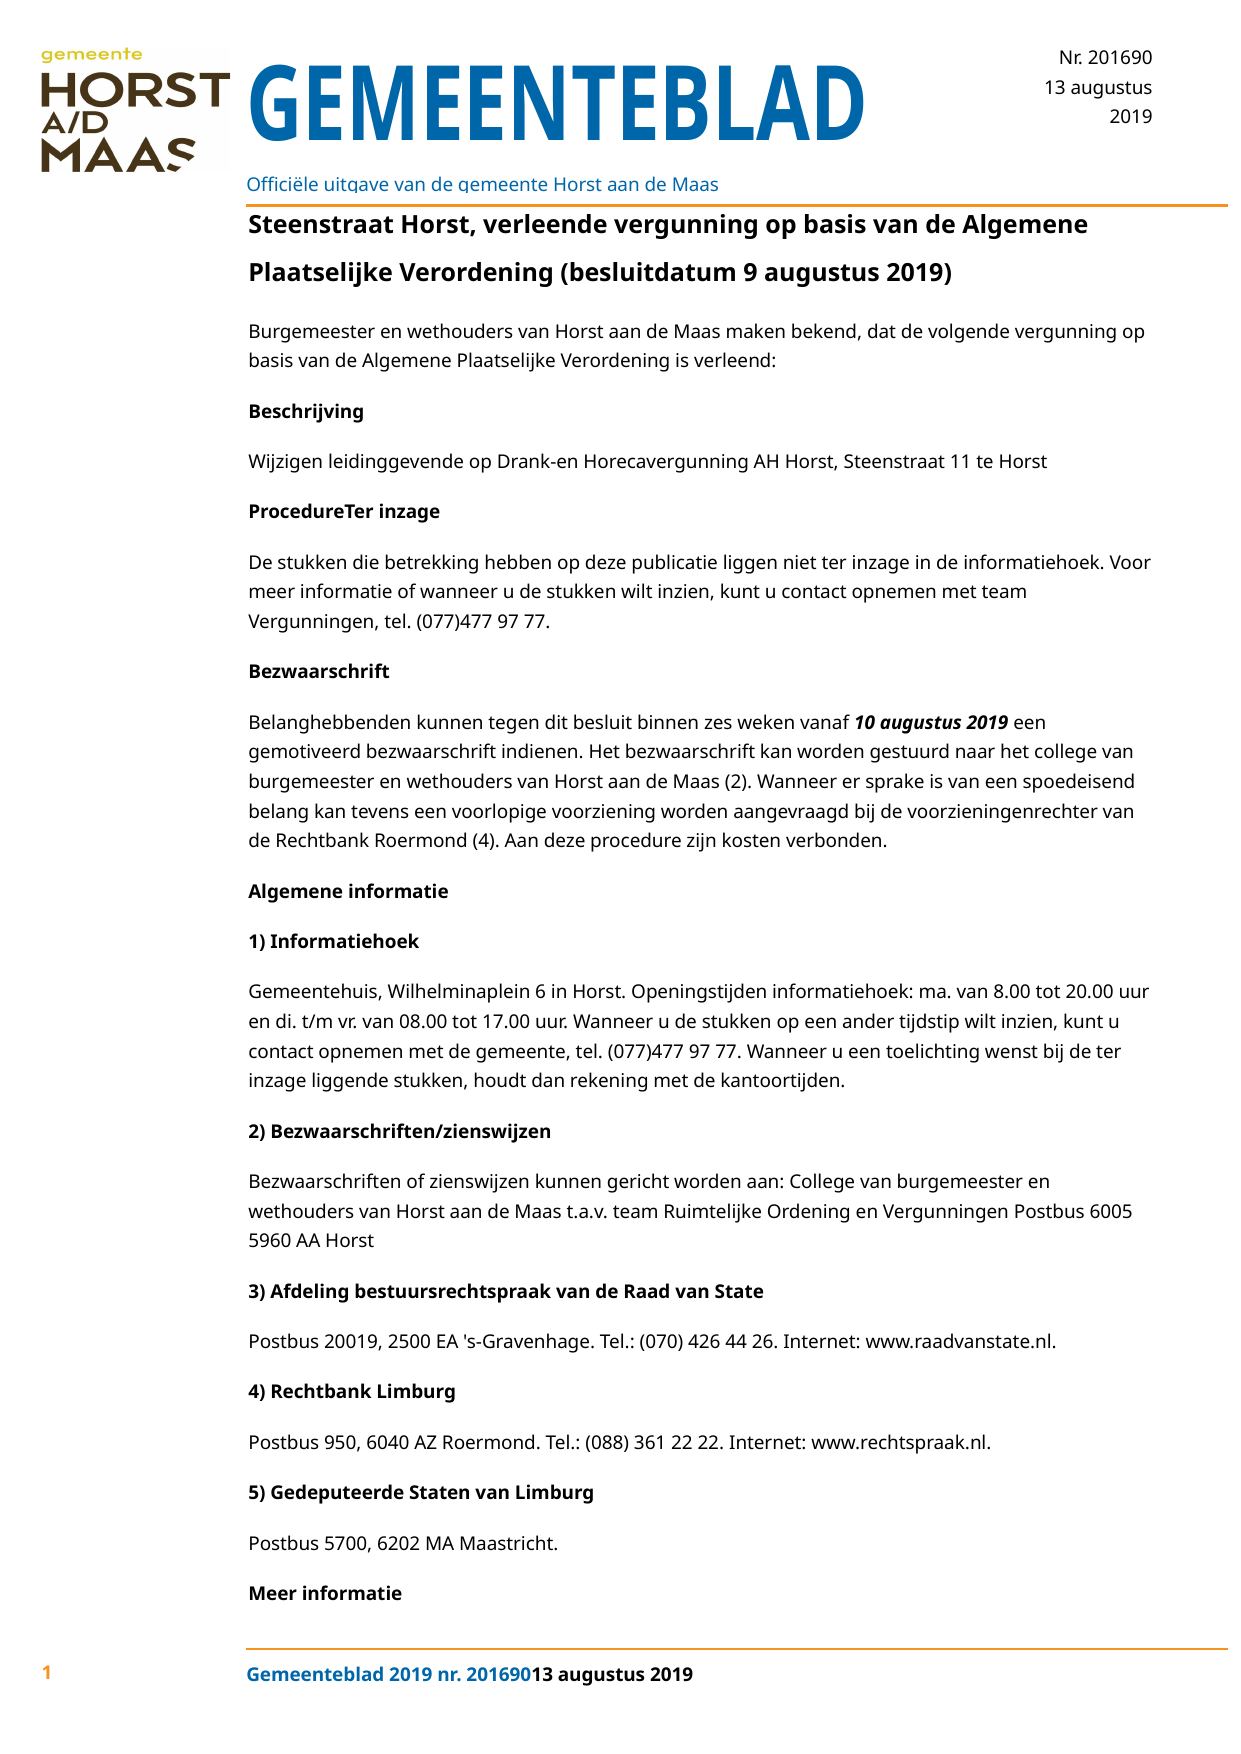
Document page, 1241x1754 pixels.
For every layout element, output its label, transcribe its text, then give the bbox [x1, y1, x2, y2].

text Steenstraat Horst, verleende vergunning op basis van de Algemene Plaatselijke Verordening (besluitdatum 9 augustus 2019) [248, 207, 1152, 288]
text 4) Rechtbank Limburg [248, 1379, 1152, 1404]
text 5) Gedeputeerde Staten van Limburg [248, 1479, 1152, 1505]
text Bezwaarschriften of zienswijzen kunnen gericht worden aan: College van burgemeester en wethouders van Horst aan de Maas t.a.v. team Ruimtelijke Ordening en Vergunningen Postbus 6005 5960 AA Horst [248, 1168, 1152, 1253]
text ProcedureTer inzage [248, 499, 1152, 524]
text 1) Informatiehoek [248, 928, 1152, 954]
text Algemene informatie [248, 878, 1152, 904]
text 3) Afdeling bestuursrechtspraak van de Raad van State [248, 1278, 1152, 1304]
text 2) Bezwaarschriften/zienswijzen [248, 1118, 1152, 1144]
text Postbus 950, 6040 AZ Roermond. Tel.: (088) 361 22 22. Internet: www.rechtspraak.nl. [248, 1429, 1152, 1455]
text Beschrijving [248, 398, 1152, 424]
picture [41, 47, 231, 172]
text Meer informatie [248, 1580, 1152, 1606]
text Burgemeester en wethouders van Horst aan de Maas maken bekend, dat de volgende vergunning op basis van de Algemene Plaatselijke Verordening is verleend: [248, 318, 1152, 373]
text De stukken die betrekking hebben op deze publicatie liggen niet ter inzage in de informatiehoek. Voor meer informatie of wanneer u de stukken wilt inzien, kunt u contact opnemen met team Vergunningen, tel. (077)477 97 77. [248, 549, 1152, 634]
text Bezwaarschrift [248, 659, 1152, 684]
text Postbus 5700, 6202 MA Maastricht. [248, 1530, 1152, 1556]
text Belanghebbenden kunnen tegen dit besluit binnen zes weken vanaf 10 augustus 2019 een gemotiveerd bezwaarschrift indienen. Het bezwaarschrift kan worden gestuurd naar het college van burgemeester en wethouders van Horst aan de Maas (2). Wanneer er sprake is van een spoedeisend belang kan tevens een voorlopige voorziening worden aangevraagd bij de voorzieningenrechter van de Rechtbank Roermond (4). Aan deze procedure zijn kosten verbonden. [248, 709, 1152, 853]
text Postbus 20019, 2500 EA 's-Gravenhage. Tel.: (070) 426 44 26. Internet: www.raadvanstate.nl. [248, 1328, 1152, 1354]
text Wijzigen leidinggevende op Drank-en Horecavergunning AH Horst, Steenstraat 11 te Horst [248, 448, 1152, 474]
text Gemeentehuis, Wilhelminaplein 6 in Horst. Openingstijden informatiehoek: ma. van 8.00 tot 20.00 uur en di. t/m vr. van 08.00 tot 17.00 uur. Wanneer u de stukken op een ander tijdstip wilt inzien, kunt u contact opnemen met de gemeente, tel. (077)477 97 77. Wanneer u een toelichting wenst bij de ter inzage liggende stukken, houdt dan rekening met de kantoortijden. [248, 979, 1152, 1093]
